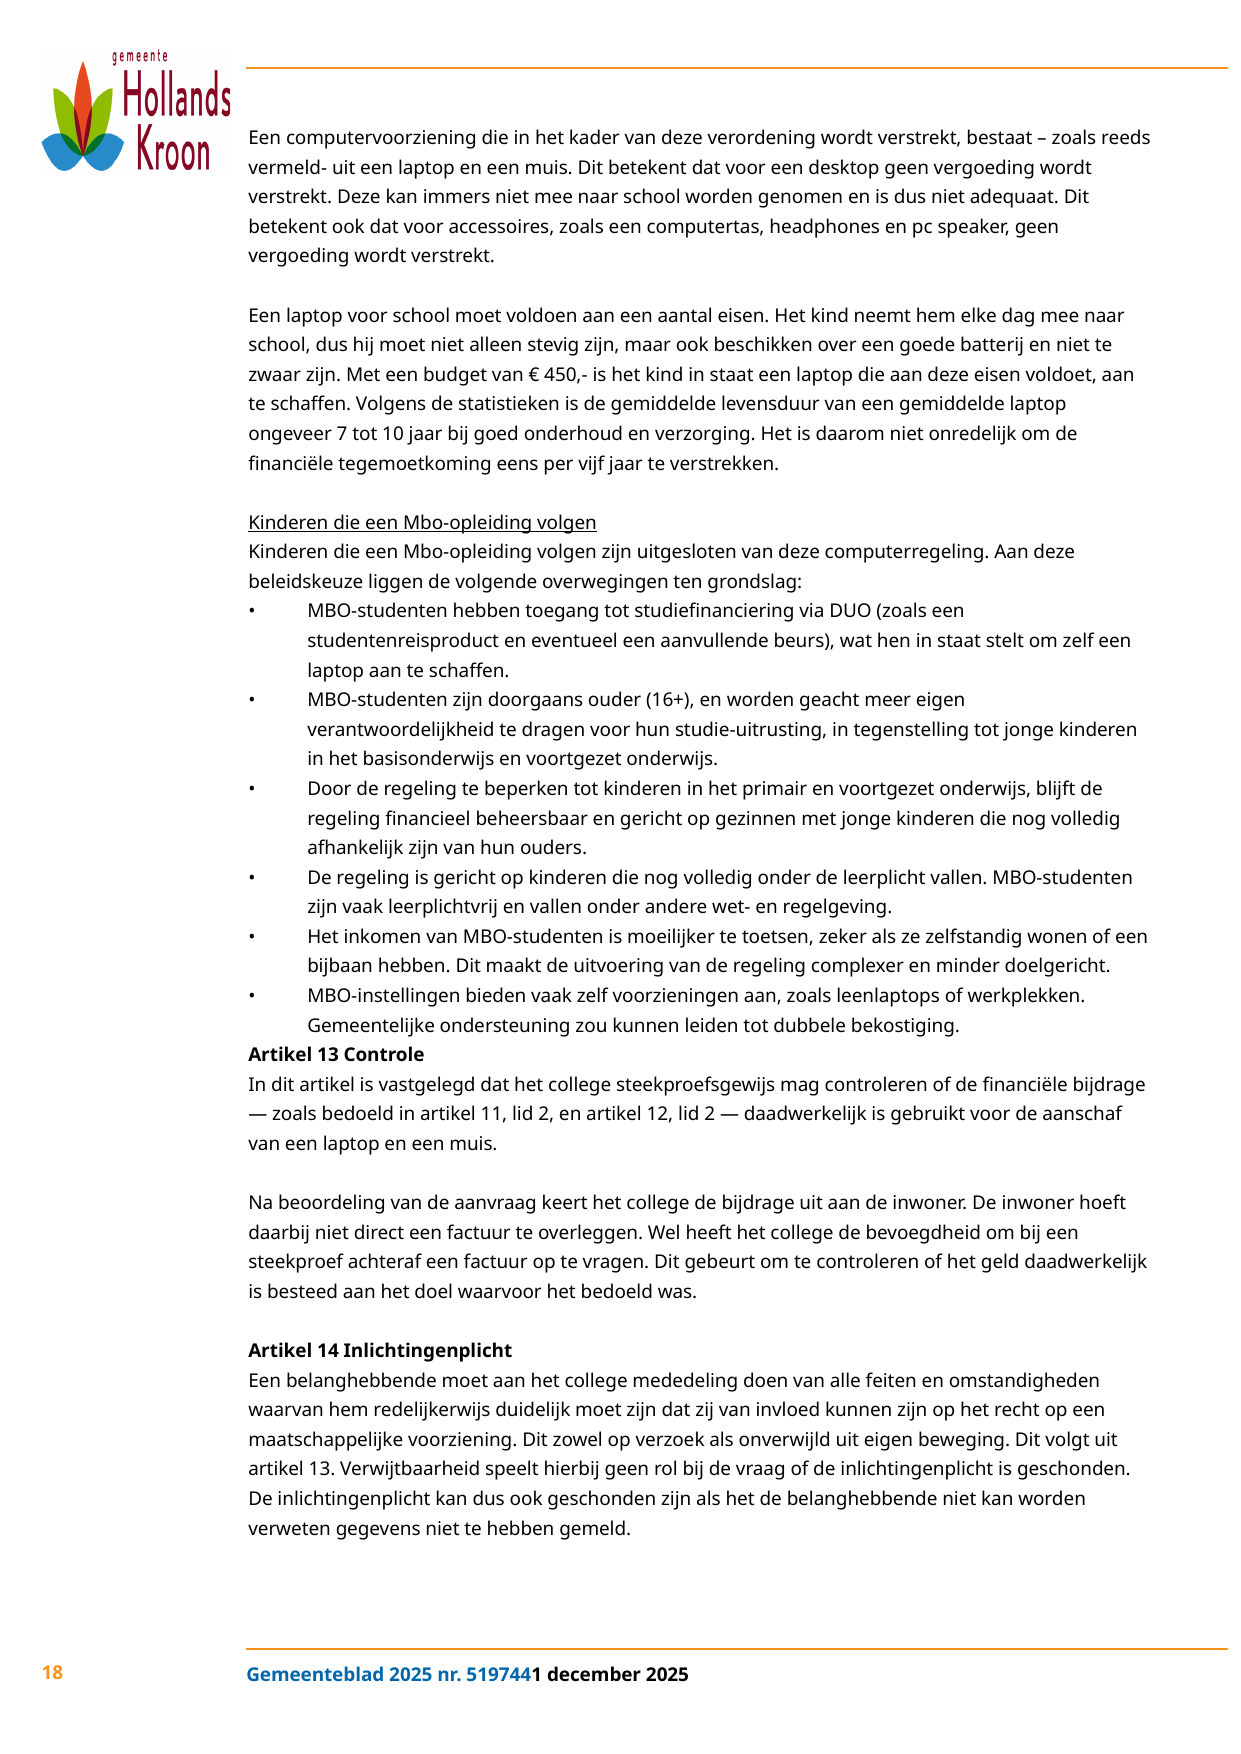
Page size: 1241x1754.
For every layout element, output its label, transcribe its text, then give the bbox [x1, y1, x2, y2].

text Een computervoorziening die in het kader van deze verordening wordt verstrekt, bestaat – zoals reeds vermeld- uit een laptop en een muis. Dit betekent dat voor een desktop geen vergoeding wordt verstrekt. Deze kan immers niet mee naar school worden genomen en is dus niet adequaat. Dit betekent ook dat voor accessoires, zoals een computertas, headphones en pc speaker, geen vergoeding wordt verstrekt. [248, 124, 1152, 268]
list De regeling is gericht op kinderen die nog volledig onder de leerplicht vallen. MBO-studenten zijn vaak leerplichtvrij en vallen onder andere wet- en regelgeving. [248, 864, 1152, 919]
text Een laptop voor school moet voldoen aan een aantal eisen. Het kind neemt hem elke dag mee naar school, dus hij moet niet alleen stevig zijn, maar ook beschikken over een goede batterij en niet te zwaar zijn. Met een budget van € 450,- is het kind in staat een laptop die aan deze eisen voldoet, aan te schaffen. Volgens de statistieken is de gemiddelde levensduur van een gemiddelde laptop ongeveer 7 tot 10 jaar bij goed onderhoud en verzorging. Het is daarom niet onredelijk om de financiële tegemoetkoming eens per vijf jaar te verstrekken. [248, 302, 1152, 476]
picture [41, 47, 231, 172]
text Kinderen die een Mbo-opleiding volgen zijn uitgesloten van deze computerregeling. Aan deze beleidskeuze liggen de volgende overwegingen ten grondslag: [248, 538, 1152, 594]
list MBO-studenten zijn doorgaans ouder (16+), en worden geacht meer eigen verantwoordelijkheid te dragen voor hun studie-uitrusting, in tegenstelling tot jonge kinderen in het basisonderwijs en voortgezet onderwijs. [248, 686, 1152, 771]
list MBO-instellingen bieden vaak zelf voorzieningen aan, zoals leenlaptops of werkplekken. Gemeentelijke ondersteuning zou kunnen leiden tot dubbele bekostiging. [248, 982, 1152, 1038]
text Na beoordeling van de aanvraag keert het college de bijdrage uit aan de inwoner. De inwoner hoeft daarbij niet direct een factuur te overleggen. Wel heeft het college de bevoegdheid om bij een steekproef achteraf een factuur op te vragen. Dit gebeurt om te controleren of het geld daadwerkelijk is besteed aan het doel waarvoor het bedoeld was. [248, 1189, 1152, 1304]
list Door de regeling te beperken tot kinderen in het primair en voortgezet onderwijs, blijft de regeling financieel beheersbaar en gericht op gezinnen met jonge kinderen die nog volledig afhankelijk zijn van hun ouders. [248, 775, 1152, 860]
text In dit artikel is vastgelegd dat het college steekproefsgewijs mag controleren of de financiële bijdrage — zoals bedoeld in artikel 11, lid 2, en artikel 12, lid 2 — daadwerkelijk is gebruikt voor de aanschaf van een laptop en een muis. [248, 1071, 1152, 1156]
text Artikel 13 Controle [248, 1041, 1152, 1067]
text Kinderen die een Mbo-opleiding volgen [248, 509, 1152, 535]
text Artikel 14 Inlichtingenplicht [248, 1337, 1152, 1363]
list Het inkomen van MBO-studenten is moeilijker te toetsen, zeker als ze zelfstandig wonen of een bijbaan hebben. Dit maakt de uitvoering van de regeling complexer en minder doelgericht. [248, 923, 1152, 978]
text Een belanghebbende moet aan het college mededeling doen van alle feiten en omstandigheden waarvan hem redelijkerwijs duidelijk moet zijn dat zij van invloed kunnen zijn op het recht op een maatschappelijke voorziening. Dit zowel op verzoek als onverwijld uit eigen beweging. Dit volgt uit artikel 13. Verwijtbaarheid speelt hierbij geen rol bij de vraag of de inlichtingenplicht is geschonden. De inlichtingenplicht kan dus ook geschonden zijn als het de belanghebbende niet kan worden verweten gegevens niet te hebben gemeld. [248, 1367, 1152, 1541]
list MBO-studenten hebben toegang tot studiefinanciering via DUO (zoals een studentenreisproduct en eventueel een aanvullende beurs), wat hen in staat stelt om zelf een laptop aan te schaffen. [248, 598, 1152, 683]
